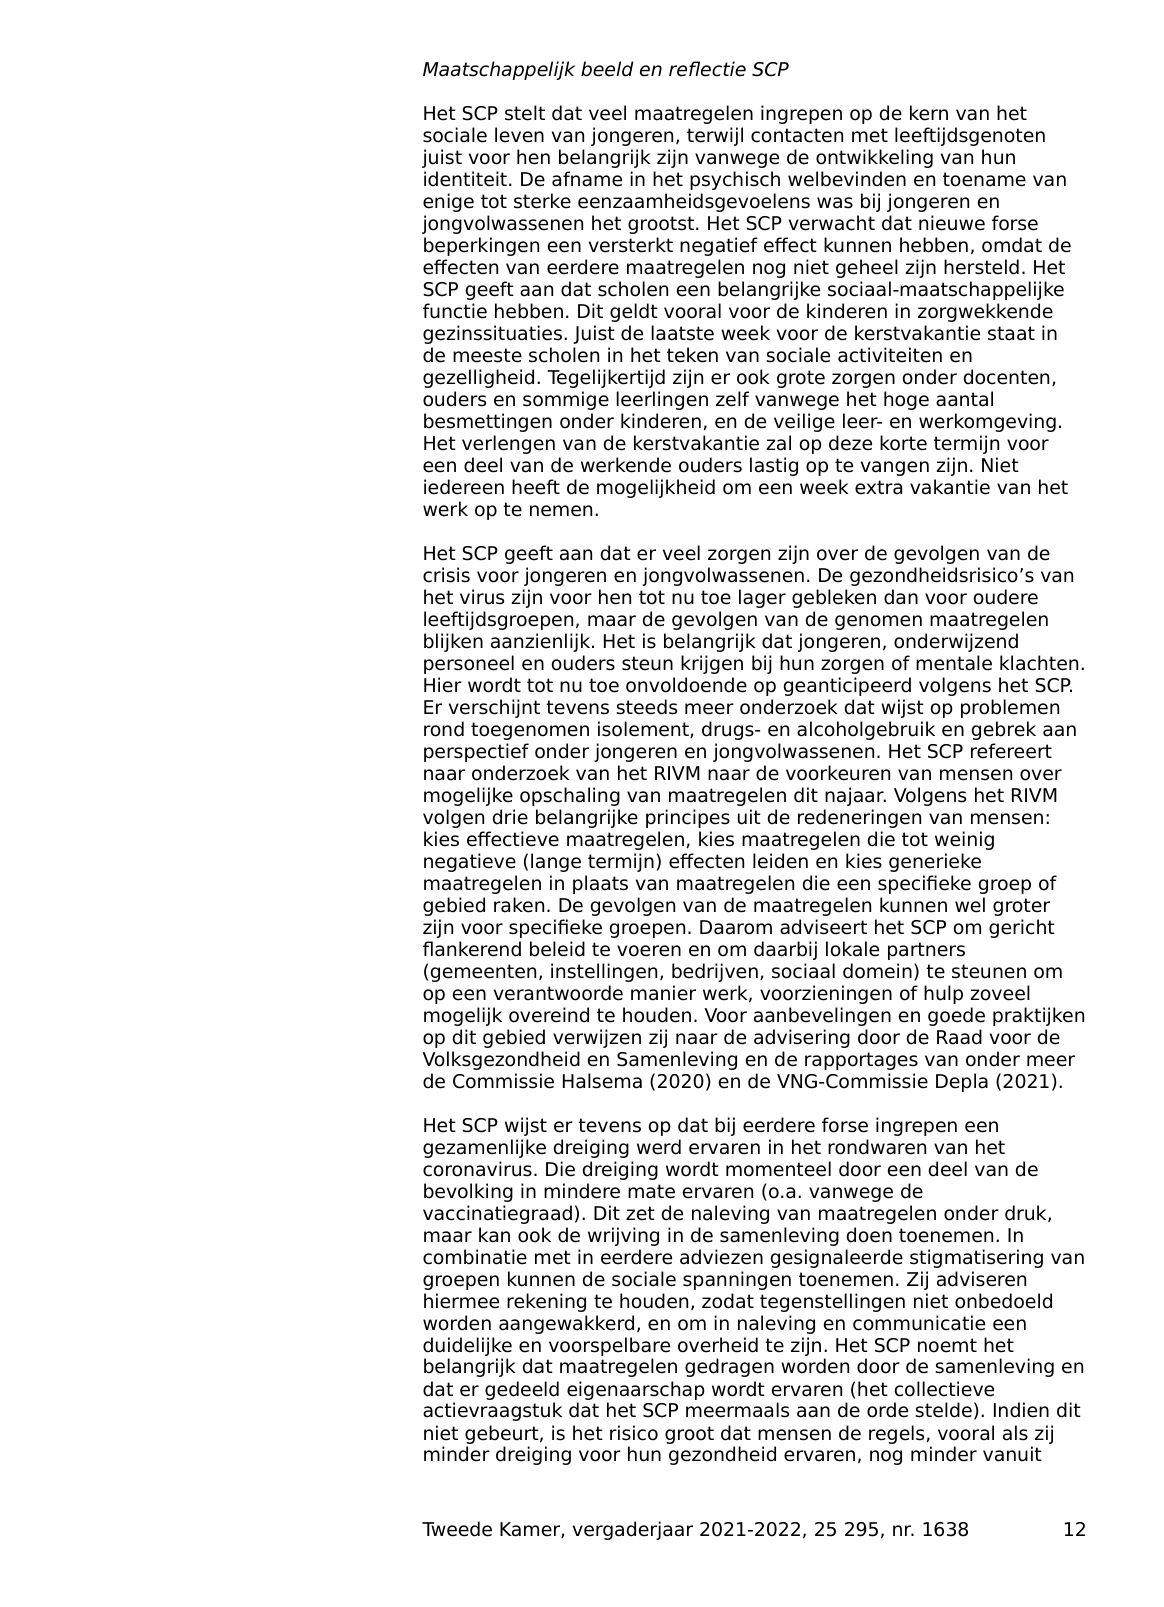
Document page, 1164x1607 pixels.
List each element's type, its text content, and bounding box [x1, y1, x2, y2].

text Het SCP geeft aan dat er veel zorgen zijn over de gevolgen van de crisis voor jongeren en jongvolwassenen. De gezondheidsrisico’s van het virus zijn voor hen tot nu toe lager gebleken dan voor oudere leeftijdsgroepen, maar de gevolgen van de genomen maatregelen blijken aanzienlijk. Het is belangrijk dat jongeren, onderwijzend personeel en ouders steun krijgen bij hun zorgen of mentale klachten. Hier wordt tot nu toe onvoldoende op geanticipeerd volgens het SCP. Er verschijnt tevens steeds meer onderzoek dat wijst op problemen rond toegenomen isolement, drugs- en alcoholgebruik en gebrek aan perspectief onder jongeren en jongvolwassenen. Het SCP refereert naar onderzoek van het RIVM naar de voorkeuren van mensen over mogelijke opschaling van maatregelen dit najaar. Volgens het RIVM volgen drie belangrijke principes uit de redeneringen van mensen: kies effectieve maatregelen, kies maatregelen die tot weinig negatieve (lange termijn) effecten leiden en kies generieke maatregelen in plaats van maatregelen die een specifieke groep of gebied raken. De gevolgen van de maatregelen kunnen wel groter zijn voor specifieke groepen. Daarom adviseert het SCP om gericht flankerend beleid te voeren en om daarbij lokale partners (gemeenten, instellingen, bedrijven, sociaal domein) te steunen om op een verantwoorde manier werk, voorzieningen of hulp zoveel mogelijk overeind te houden. Voor aanbevelingen en goede praktijken op dit gebied verwijzen zij naar de advisering door de Raad voor de Volksgezondheid en Samenleving en de rapportages van onder meer de Commissie Halsema (2020) en de VNG-Commissie Depla (2021). [422, 543, 1087, 1092]
subtitle Maatschappelijk beeld en reflectie SCP [422, 59, 1087, 81]
text Het SCP stelt dat veel maatregelen ingrepen op de kern van het sociale leven van jongeren, terwijl contacten met leeftijdsgenoten juist voor hen belangrijk zijn vanwege de ontwikkeling van hun identiteit. De afname in het psychisch welbevinden en toename van enige tot sterke eenzaamheidsgevoelens was bij jongeren en jongvolwassenen het grootst. Het SCP verwacht dat nieuwe forse beperkingen een versterkt negatief effect kunnen hebben, omdat de effecten van eerdere maatregelen nog niet geheel zijn hersteld. Het SCP geeft aan dat scholen een belangrijke sociaal-maatschappelijke functie hebben. Dit geldt vooral voor de kinderen in zorgwekkende gezinssituaties. Juist de laatste week voor de kerstvakantie staat in de meeste scholen in het teken van sociale activiteiten en gezelligheid. Tegelijkertijd zijn er ook grote zorgen onder docenten, ouders en sommige leerlingen zelf vanwege het hoge aantal besmettingen onder kinderen, en de veilige leer- en werkomgeving. Het verlengen van de kerstvakantie zal op deze korte termijn voor een deel van de werkende ouders lastig op te vangen zijn. Niet iedereen heeft de mogelijkheid om een week extra vakantie van het werk op te nemen. [422, 103, 1087, 521]
text Het SCP wijst er tevens op dat bij eerdere forse ingrepen een gezamenlijke dreiging werd ervaren in het rondwaren van het coronavirus. Die dreiging wordt momenteel door een deel van de bevolking in mindere mate ervaren (o.a. vanwege de vaccinatiegraad). Dit zet de naleving van maatregelen onder druk, maar kan ook de wrijving in de samenleving doen toenemen. In combinatie met in eerdere adviezen gesignaleerde stigmatisering van groepen kunnen de sociale spanningen toenemen. Zij adviseren hiermee rekening te houden, zodat tegenstellingen niet onbedoeld worden aangewakkerd, en om in naleving en communicatie een duidelijke en voorspelbare overheid te zijn. Het SCP noemt het belangrijk dat maatregelen gedragen worden door de samenleving en dat er gedeeld eigenaarschap wordt ervaren (het collectieve actievraagstuk dat het SCP meermaals aan de orde stelde). Indien dit niet gebeurt, is het risico groot dat mensen de regels, vooral als zij minder dreiging voor hun gezondheid ervaren, nog minder vanuit [422, 1115, 1087, 1466]
